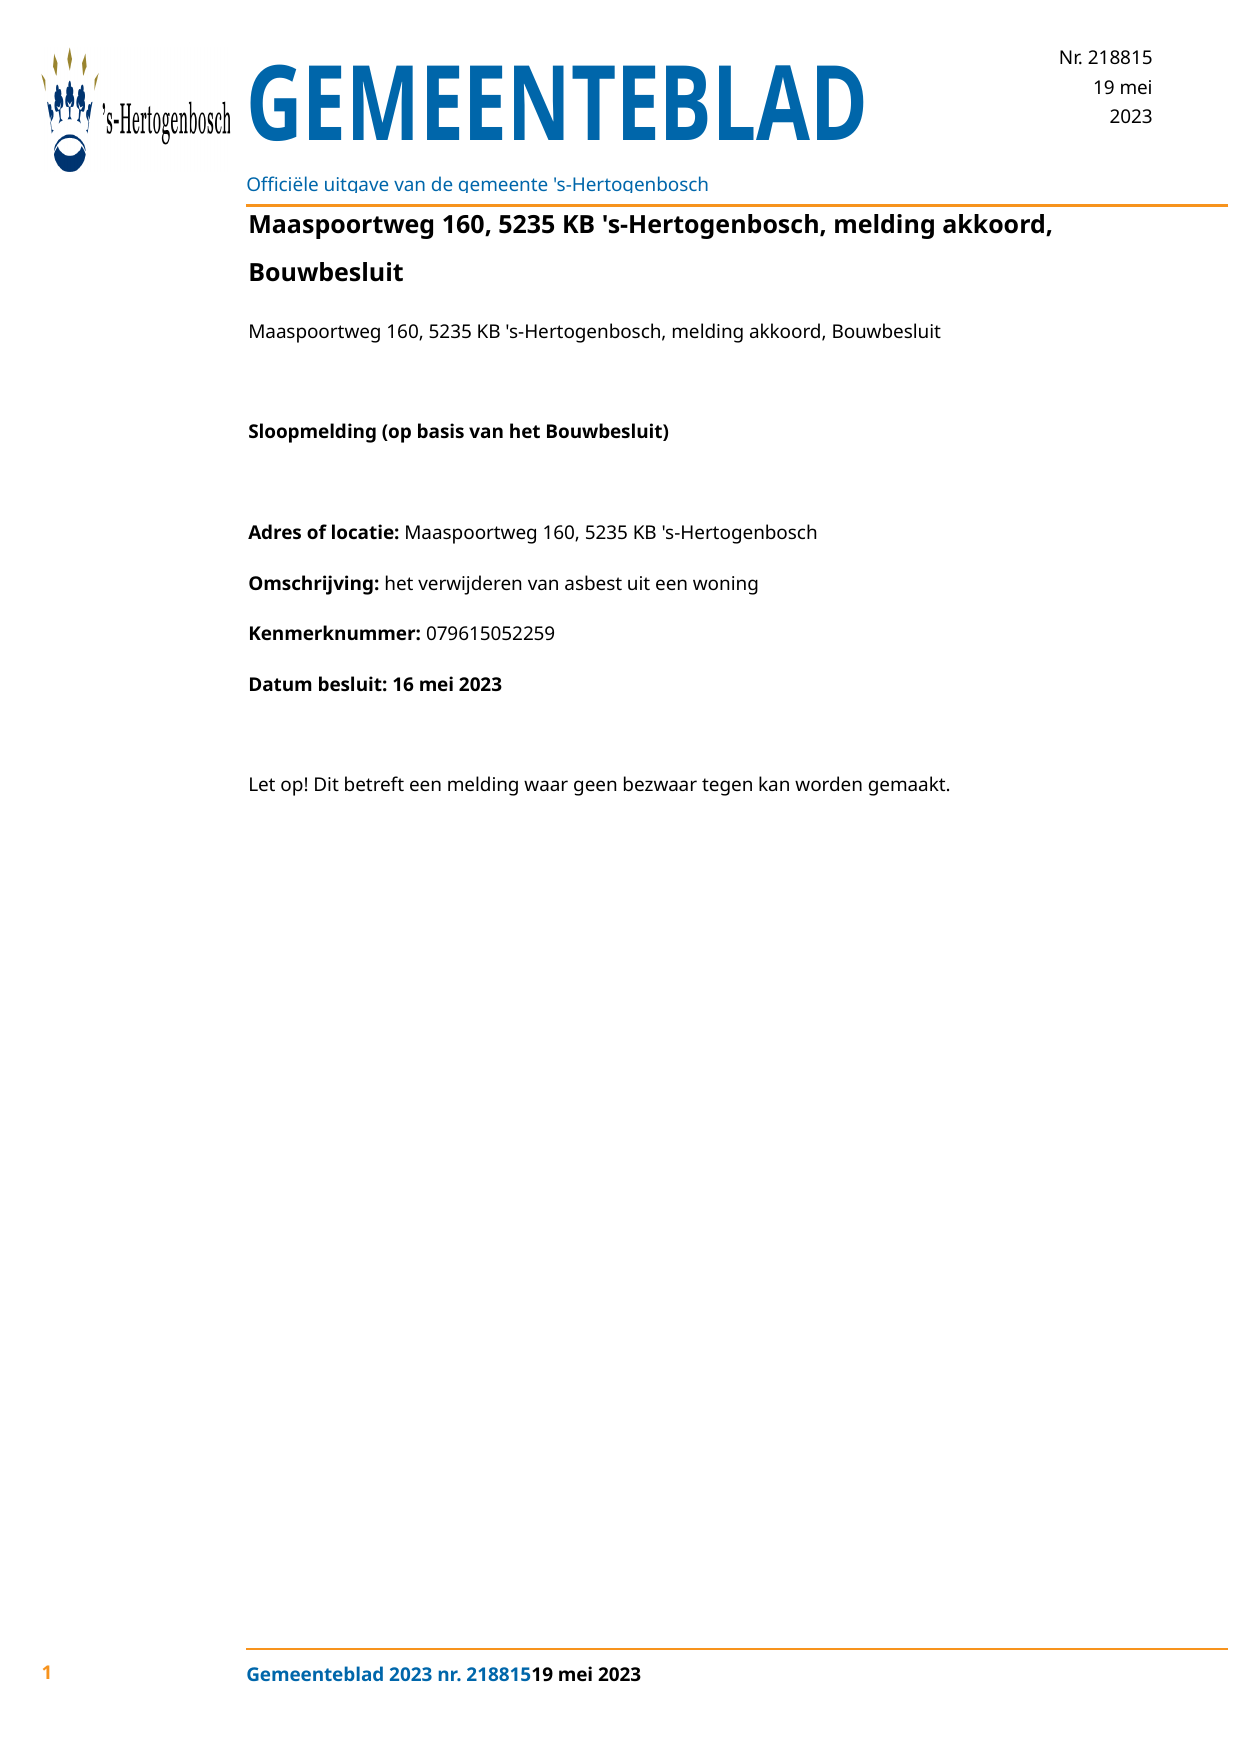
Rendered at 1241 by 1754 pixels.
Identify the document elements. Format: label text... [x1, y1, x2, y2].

text Sloopmelding (op basis van het Bouwbesluit) [248, 419, 1152, 444]
text Let op! Dit betreft een melding waar geen bezwaar tegen kan worden gemaakt. [248, 772, 1152, 797]
text Omschrijving: het verwijderen van asbest uit een woning [248, 570, 1152, 596]
text Datum besluit: 16 mei 2023 [248, 671, 1152, 697]
text Adres of locatie: Maaspoortweg 160, 5235 KB 's-Hertogenbosch [248, 519, 1152, 545]
text Maaspoortweg 160, 5235 KB 's-Hertogenbosch, melding akkoord, Bouwbesluit [248, 318, 1152, 344]
text Maaspoortweg 160, 5235 KB 's-Hertogenbosch, melding akkoord, Bouwbesluit [248, 207, 1152, 288]
picture [41, 47, 231, 172]
text Kenmerknummer: 079615052259 [248, 620, 1152, 646]
